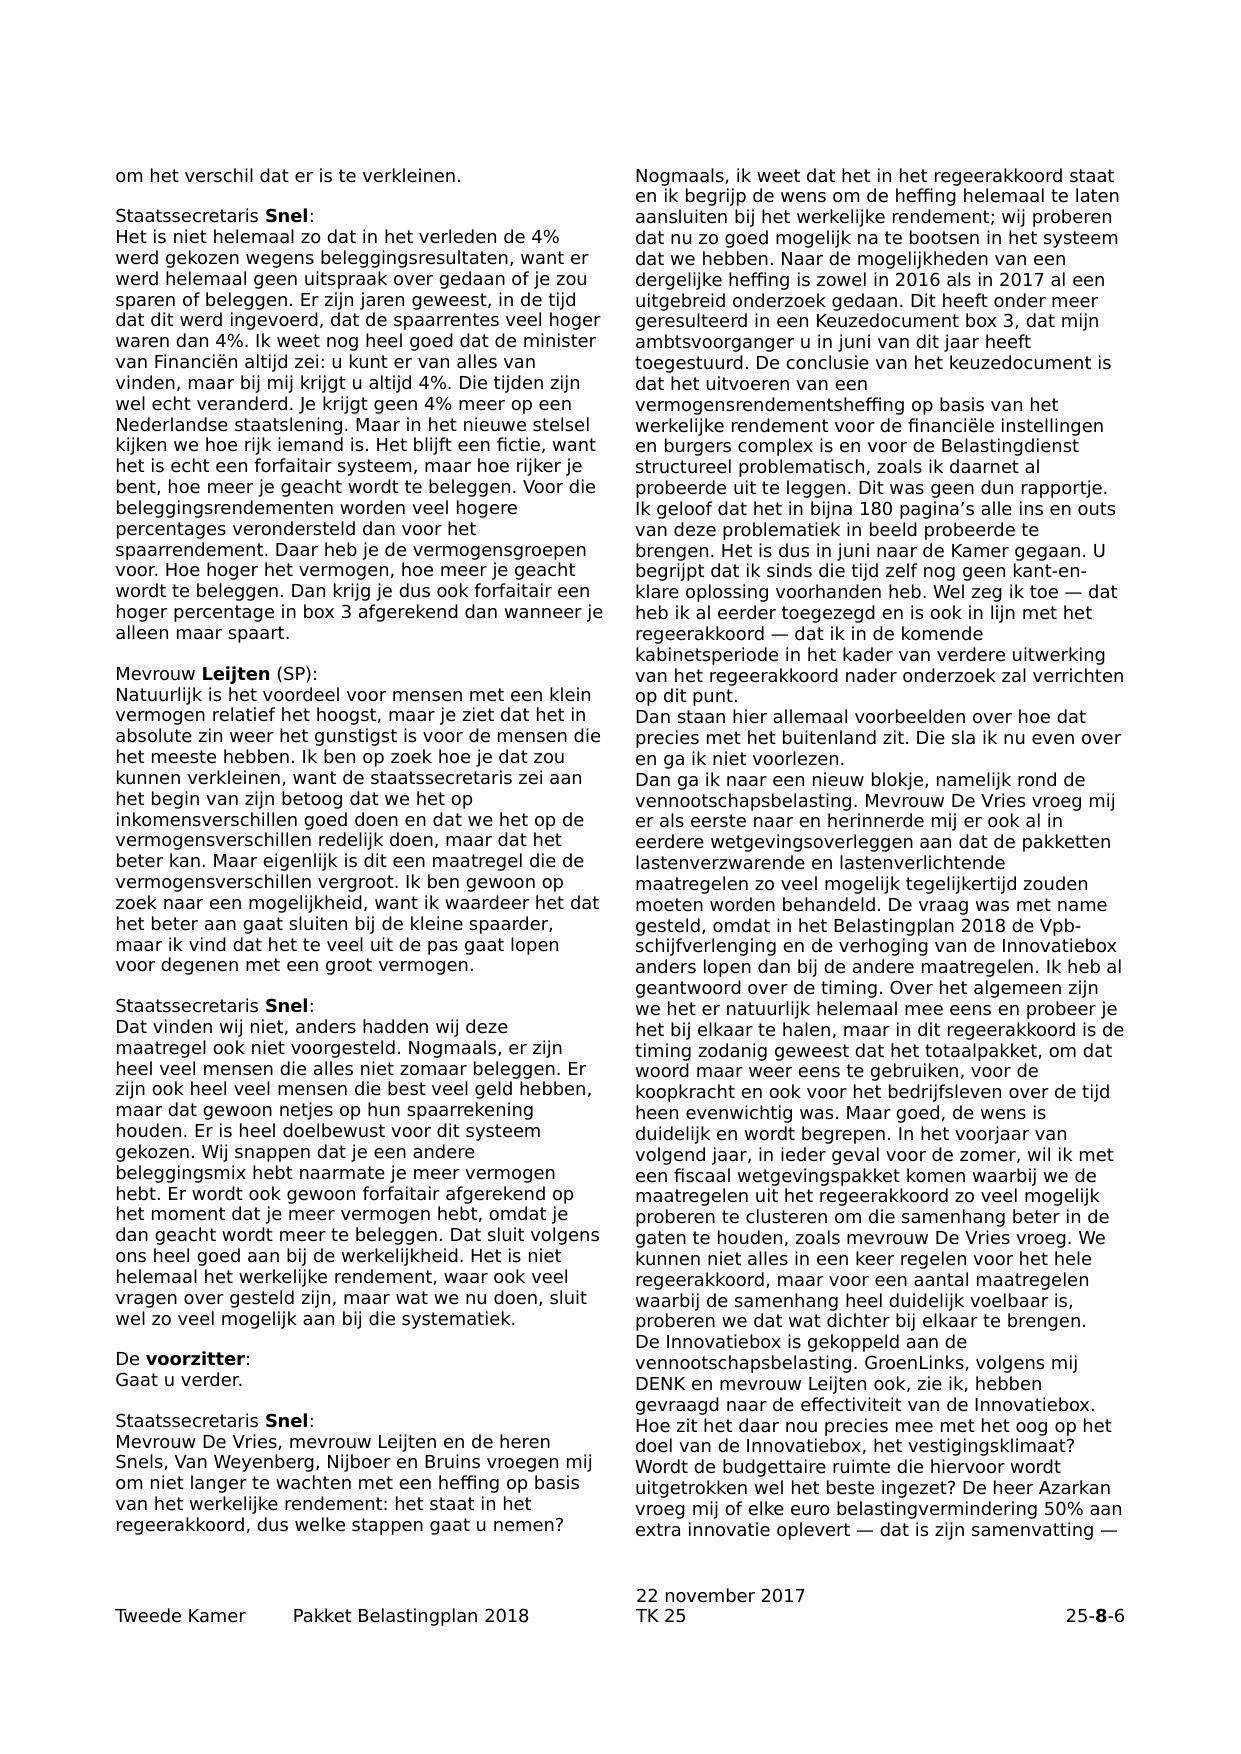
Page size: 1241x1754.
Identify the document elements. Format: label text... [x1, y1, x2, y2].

text Mevrouw De Vries, mevrouw Leijten en de heren Snels, Van Weyenberg, Nijboer en Bruins vroegen mij om niet langer te wachten met een heffing op basis van het werkelijke rendement: het staat in het regeerakkoord, dus welke stappen gaat u nemen? [115, 1431, 605, 1536]
text De Innovatiebox is gekoppeld aan de vennootschapsbelasting. GroenLinks, volgens mij DENK en mevrouw Leijten ook, zie ik, hebben gevraagd naar de effectiviteit van de Innovatiebox. Hoe zit het daar nou precies mee met het oog op het doel van de Innovatiebox, het vestigingsklimaat? Wordt de budgettaire ruimte die hiervoor wordt uitgetrokken wel het beste ingezet? De heer Azarkan vroeg mij of elke euro belastingvermindering 50% aan extra innovatie oplevert — dat is zijn samenvatting — [635, 1332, 1125, 1540]
text Mevrouw Leijten (SP): [115, 663, 605, 684]
text Staatssecretaris Snel: [115, 206, 605, 227]
text Natuurlijk is het voordeel voor mensen met een klein vermogen relatief het hoogst, maar je ziet dat het in absolute zin weer het gunstigst is voor de mensen die het meeste hebben. Ik ben op zoek hoe je dat zou kunnen verkleinen, want de staatssecretaris zei aan het begin van zijn betoog dat we het op inkomensverschillen goed doen en dat we het op de vermogensverschillen redelijk doen, maar dat het beter kan. Maar eigenlijk is dit een maatregel die de vermogensverschillen vergroot. Ik ben gewoon op zoek naar een mogelijkheid, want ik waardeer het dat het beter aan gaat sluiten bij de kleine spaarder, maar ik vind dat het te veel uit de pas gaat lopen voor degenen met een groot vermogen. [115, 684, 605, 976]
text Nogmaals, ik weet dat het in het regeerakkoord staat en ik begrijp de wens om de heffing helemaal te laten aansluiten bij het werkelijke rendement; wij proberen dat nu zo goed mogelijk na te bootsen in het systeem dat we hebben. Naar de mogelijkheden van een dergelijke heffing is zowel in 2016 als in 2017 al een uitgebreid onderzoek gedaan. Dit heeft onder meer geresulteerd in een Keuzedocument box 3, dat mijn ambtsvoorganger u in juni van dit jaar heeft toegestuurd. De conclusie van het keuzedocument is dat het uitvoeren van een vermogensrendementsheffing op basis van het werkelijke rendement voor de financiële instellingen en burgers complex is en voor de Belastingdienst structureel problematisch, zoals ik daarnet al probeerde uit te leggen. Dit was geen dun rapportje. Ik geloof dat het in bijna 180 pagina’s alle ins en outs van deze problematiek in beeld probeerde te brengen. Het is dus in juni naar de Kamer gegaan. U begrijpt dat ik sinds die tijd zelf nog geen kant-en-klare oplossing voorhanden heb. Wel zeg ik toe — dat heb ik al eerder toegezegd en is ook in lijn met het regeerakkoord — dat ik in de komende kabinetsperiode in het kader van verdere uitwerking van het regeerakkoord nader onderzoek zal verrichten op dit punt. [635, 165, 1125, 707]
text Staatssecretaris Snel: [115, 1411, 605, 1431]
text om het verschil dat er is te verkleinen. [115, 165, 605, 186]
text Dan staan hier allemaal voorbeelden over hoe dat precies met het buitenland zit. Die sla ik nu even over en ga ik niet voorlezen. [635, 707, 1125, 769]
text Dan ga ik naar een nieuw blokje, namelijk rond de vennootschapsbelasting. Mevrouw De Vries vroeg mij er als eerste naar en herinnerde mij er ook al in eerdere wetgevingsoverleggen aan dat de pakketten lastenverzwarende en lastenverlichtende maatregelen zo veel mogelijk tegelijkertijd zouden moeten worden behandeld. De vraag was met name gesteld, omdat in het Belastingplan 2018 de Vpb-schijfverlenging en de verhoging van de Innovatiebox anders lopen dan bij de andere maatregelen. Ik heb al geantwoord over de timing. Over het algemeen zijn we het er natuurlijk helemaal mee eens en probeer je het bij elkaar te halen, maar in dit regeerakkoord is de timing zodanig geweest dat het totaalpakket, om dat woord maar weer eens te gebruiken, voor de koopkracht en ook voor het bedrijfsleven over de tijd heen evenwichtig was. Maar goed, de wens is duidelijk en wordt begrepen. In het voorjaar van volgend jaar, in ieder geval voor de zomer, wil ik met een fiscaal wetgevingspakket komen waarbij we de maatregelen uit het regeerakkoord zo veel mogelijk proberen te clusteren om die samenhang beter in de gaten te houden, zoals mevrouw De Vries vroeg. We kunnen niet alles in een keer regelen voor het hele regeerakkoord, maar voor een aantal maatregelen waarbij de samenhang heel duidelijk voelbaar is, proberen we dat wat dichter bij elkaar te brengen. [635, 769, 1125, 1332]
text Dat vinden wij niet, anders hadden wij deze maatregel ook niet voorgesteld. Nogmaals, er zijn heel veel mensen die alles niet zomaar beleggen. Er zijn ook heel veel mensen die best veel geld hebben, maar dat gewoon netjes op hun spaarrekening houden. Er is heel doelbewust voor dit systeem gekozen. Wij snappen dat je een andere beleggingsmix hebt naarmate je meer vermogen hebt. Er wordt ook gewoon forfaitair afgerekend op het moment dat je meer vermogen hebt, omdat je dan geacht wordt meer te beleggen. Dat sluit volgens ons heel goed aan bij de werkelijkheid. Het is niet helemaal het werkelijke rendement, waar ook veel vragen over gesteld zijn, maar wat we nu doen, sluit wel zo veel mogelijk aan bij die systematiek. [115, 1017, 605, 1329]
text Staatssecretaris Snel: [115, 996, 605, 1017]
text De voorzitter: [115, 1349, 605, 1370]
text Gaat u verder. [115, 1370, 605, 1391]
text Het is niet helemaal zo dat in het verleden de 4% werd gekozen wegens beleggingsresultaten, want er werd helemaal geen uitspraak over gedaan of je zou sparen of beleggen. Er zijn jaren geweest, in de tijd dat dit werd ingevoerd, dat de spaarrentes veel hoger waren dan 4%. Ik weet nog heel goed dat de minister van Financiën altijd zei: u kunt er van alles van vinden, maar bij mij krijgt u altijd 4%. Die tijden zijn wel echt veranderd. Je krijgt geen 4% meer op een Nederlandse staatslening. Maar in het nieuwe stelsel kijken we hoe rijk iemand is. Het blijft een fictie, want het is echt een forfaitair systeem, maar hoe rijker je bent, hoe meer je geacht wordt te beleggen. Voor die beleggingsrendementen worden veel hogere percentages verondersteld dan voor het spaarrendement. Daar heb je de vermogensgroepen voor. Hoe hoger het vermogen, hoe meer je geacht wordt te beleggen. Dan krijg je dus ook forfaitair een hoger percentage in box 3 afgerekend dan wanneer je alleen maar spaart. [115, 227, 605, 643]
